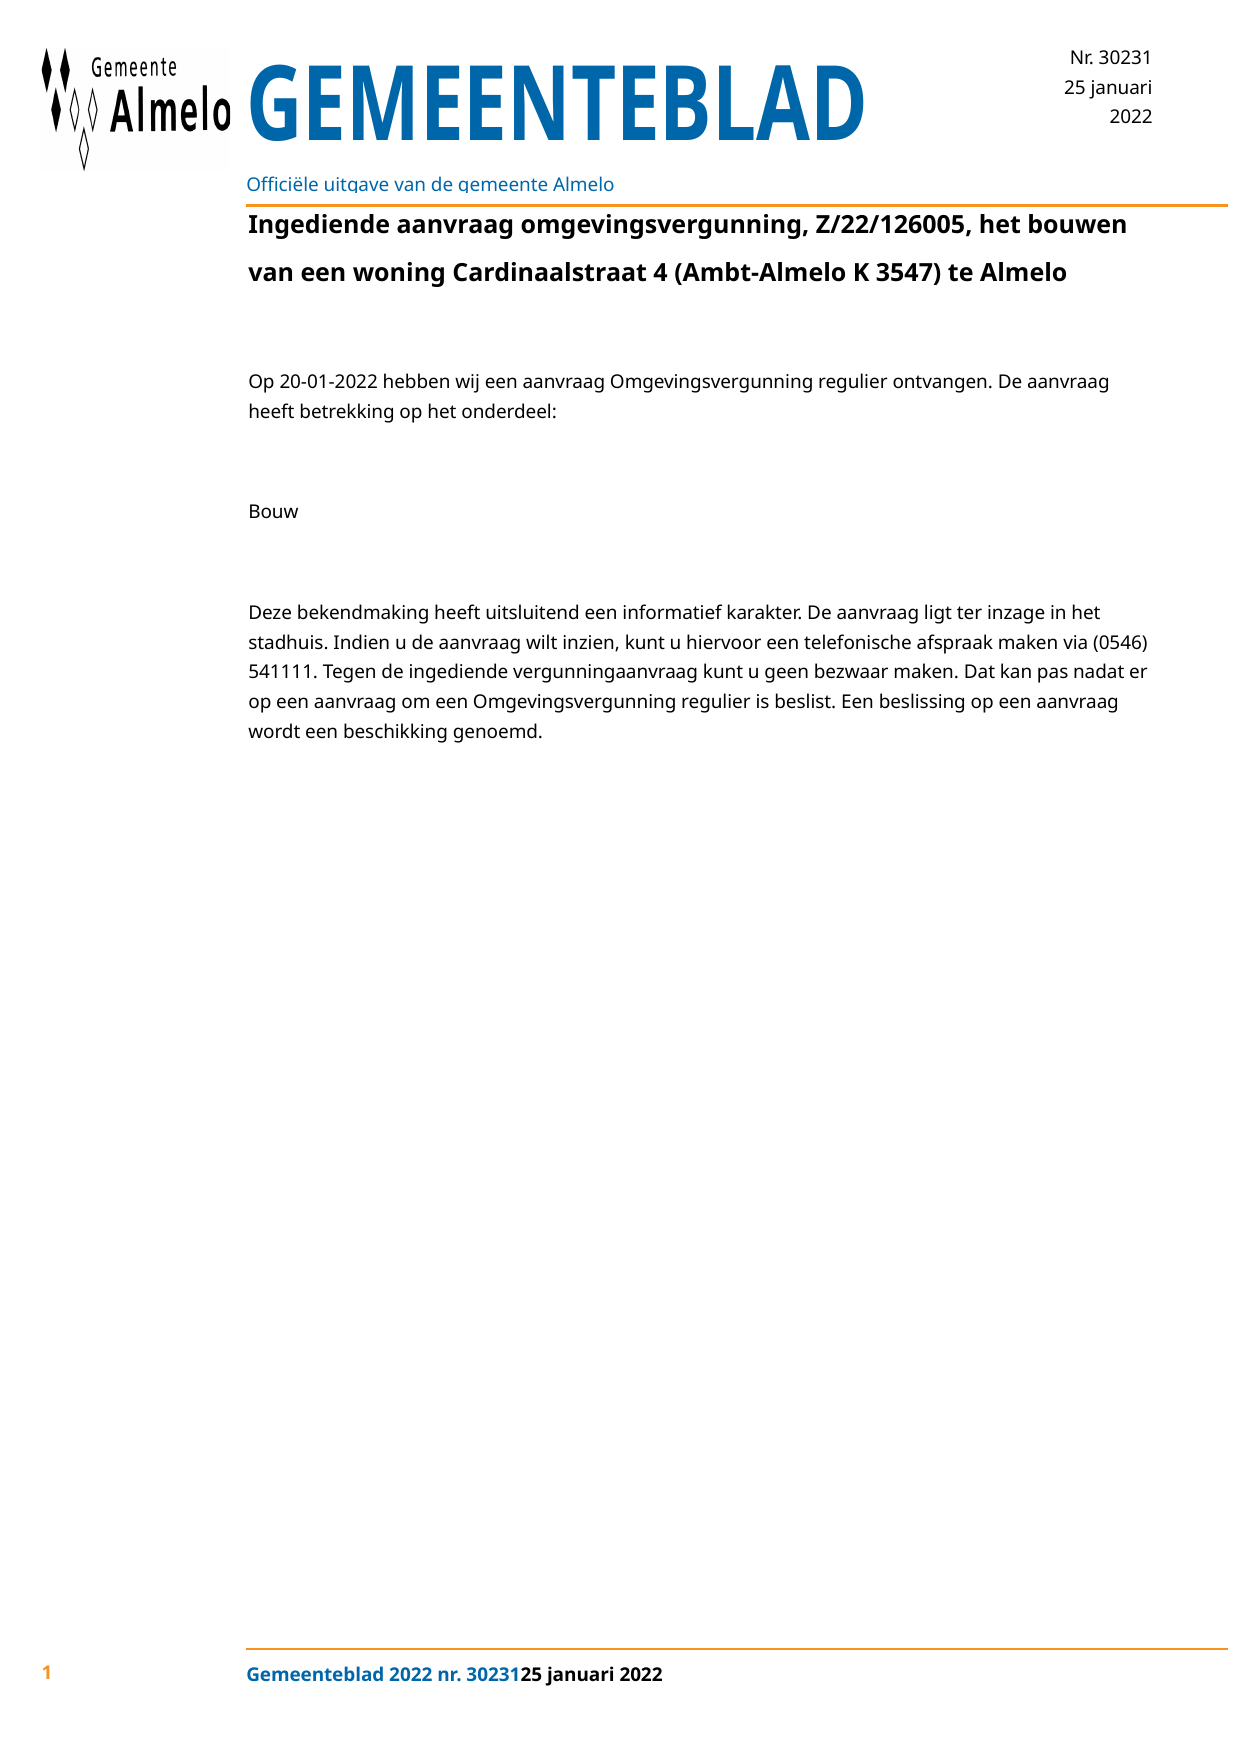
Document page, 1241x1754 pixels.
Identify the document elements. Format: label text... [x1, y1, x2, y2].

text Op 20-01-2022 hebben wij een aanvraag Omgevingsvergunning regulier ontvangen. De aanvraag heeft betrekking op het onderdeel: [248, 368, 1152, 424]
picture [41, 47, 231, 172]
text Deze bekendmaking heeft uitsluitend een informatief karakter. De aanvraag ligt ter inzage in het stadhuis. Indien u de aanvraag wilt inzien, kunt u hiervoor een telefonische afspraak maken via (0546) 541111. Tegen de ingediende vergunningaanvraag kunt u geen bezwaar maken. Dat kan pas nadat er op een aanvraag om een Omgevingsvergunning regulier is beslist. Een beslissing op een aanvraag wordt een beschikking genoemd. [248, 599, 1152, 744]
text Ingediende aanvraag omgevingsvergunning, Z/22/126005, het bouwen van een woning Cardinaalstraat 4 (Ambt-Almelo K 3547) te Almelo [248, 207, 1152, 288]
text Bouw [248, 499, 1152, 524]
